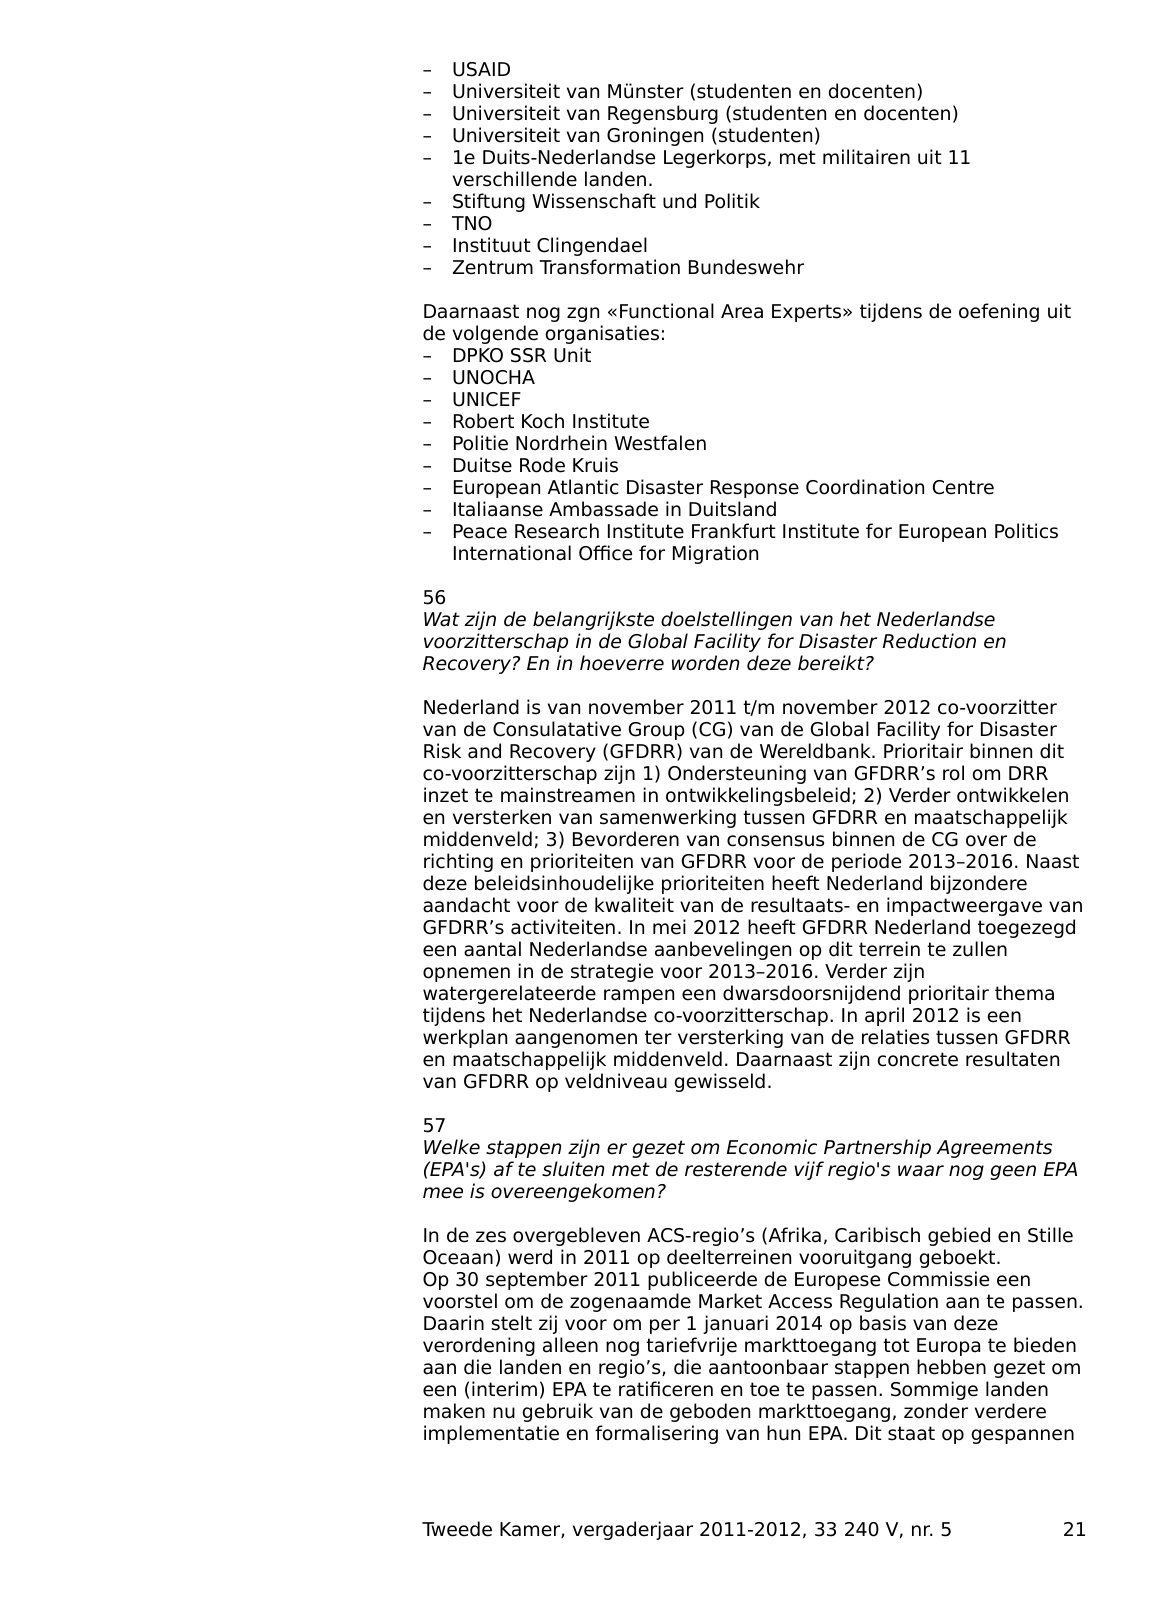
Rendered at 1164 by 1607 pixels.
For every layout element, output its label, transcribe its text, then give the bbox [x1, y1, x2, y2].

text Op 30 september 2011 publiceerde de Europese Commissie een voorstel om de zogenaamde Market Access Regulation aan te passen. Daarin stelt zij voor om per 1 januari 2014 op basis van deze verordening alleen nog tariefvrije markttoegang tot Europa te bieden aan die landen en regio’s, die aantoonbaar stappen hebben gezet om een (interim) EPA te ratificeren en toe te passen. Sommige landen maken nu gebruik van de geboden markttoegang, zonder verdere implementatie en formalisering van hun EPA. Dit staat op gespannen [422, 1269, 1087, 1445]
text – DPKO SSR Unit [422, 345, 1087, 367]
text – 1e Duits-Nederlandse Legerkorps, met militairen uit 11 verschillende landen. [422, 147, 1087, 191]
text Daarnaast nog zgn «Functional Area Experts» tijdens de oefening uit de volgende organisaties: [422, 301, 1087, 345]
text – Zentrum Transformation Bundeswehr [422, 257, 1087, 279]
text – Universiteit van Münster (studenten en docenten) [422, 81, 1087, 103]
text – UNICEF [422, 389, 1087, 411]
text – Universiteit van Regensburg (studenten en docenten) [422, 103, 1087, 125]
text – Universiteit van Groningen (studenten) [422, 125, 1087, 147]
text Nederland is van november 2011 t/m november 2012 co-voorzitter van de Consulatative Group (CG) van de Global Facility for Disaster Risk and Recovery (GFDRR) van de Wereldbank. Prioritair binnen dit co-voorzitterschap zijn 1) Ondersteuning van GFDRR’s rol om DRR inzet te mainstreamen in ontwikkelingsbeleid; 2) Verder ontwikkelen en versterken van samenwerking tussen GFDRR en maatschappelijk middenveld; 3) Bevorderen van consensus binnen de CG over de richting en prioriteiten van GFDRR voor de periode 2013–2016. Naast deze beleidsinhoudelijke prioriteiten heeft Nederland bijzondere aandacht voor de kwaliteit van de resultaats- en impactweergave van GFDRR’s activiteiten. In mei 2012 heeft GFDRR Nederland toegezegd een aantal Nederlandse aanbevelingen op dit terrein te zullen opnemen in de strategie voor 2013–2016. Verder zijn watergerelateerde rampen een dwarsdoorsnijdend prioritair thema tijdens het Nederlandse co-voorzitterschap. In april 2012 is een werkplan aangenomen ter versterking van de relaties tussen GFDRR en maatschappelijk middenveld. Daarnaast zijn concrete resultaten van GFDRR op veldniveau gewisseld. [422, 697, 1087, 1093]
text – UNOCHA [422, 367, 1087, 389]
text – Duitse Rode Kruis [422, 455, 1087, 477]
text – Politie Nordrhein Westfalen [422, 433, 1087, 455]
text 57 [422, 1115, 1087, 1137]
text – European Atlantic Disaster Response Coordination Centre [422, 477, 1087, 499]
text – USAID [422, 59, 1087, 81]
text – Stiftung Wissenschaft und Politik [422, 191, 1087, 213]
text Welke stappen zijn er gezet om Economic Partnership Agreements (EPA's) af te sluiten met de resterende vijf regio's waar nog geen EPA mee is overeengekomen? [422, 1137, 1087, 1203]
text – Italiaanse Ambassade in Duitsland [422, 499, 1087, 521]
text – TNO [422, 213, 1087, 235]
text 56 [422, 587, 1087, 609]
text – Instituut Clingendael [422, 235, 1087, 257]
text – Peace Research Institute Frankfurt Institute for European Politics International Office for Migration [422, 521, 1087, 565]
text In de zes overgebleven ACS-regio’s (Afrika, Caribisch gebied en Stille Oceaan) werd in 2011 op deelterreinen vooruitgang geboekt. [422, 1225, 1087, 1269]
text – Robert Koch Institute [422, 411, 1087, 433]
text Wat zijn de belangrijkste doelstellingen van het Nederlandse voorzitterschap in de Global Facility for Disaster Reduction en Recovery? En in hoeverre worden deze bereikt? [422, 609, 1087, 675]
